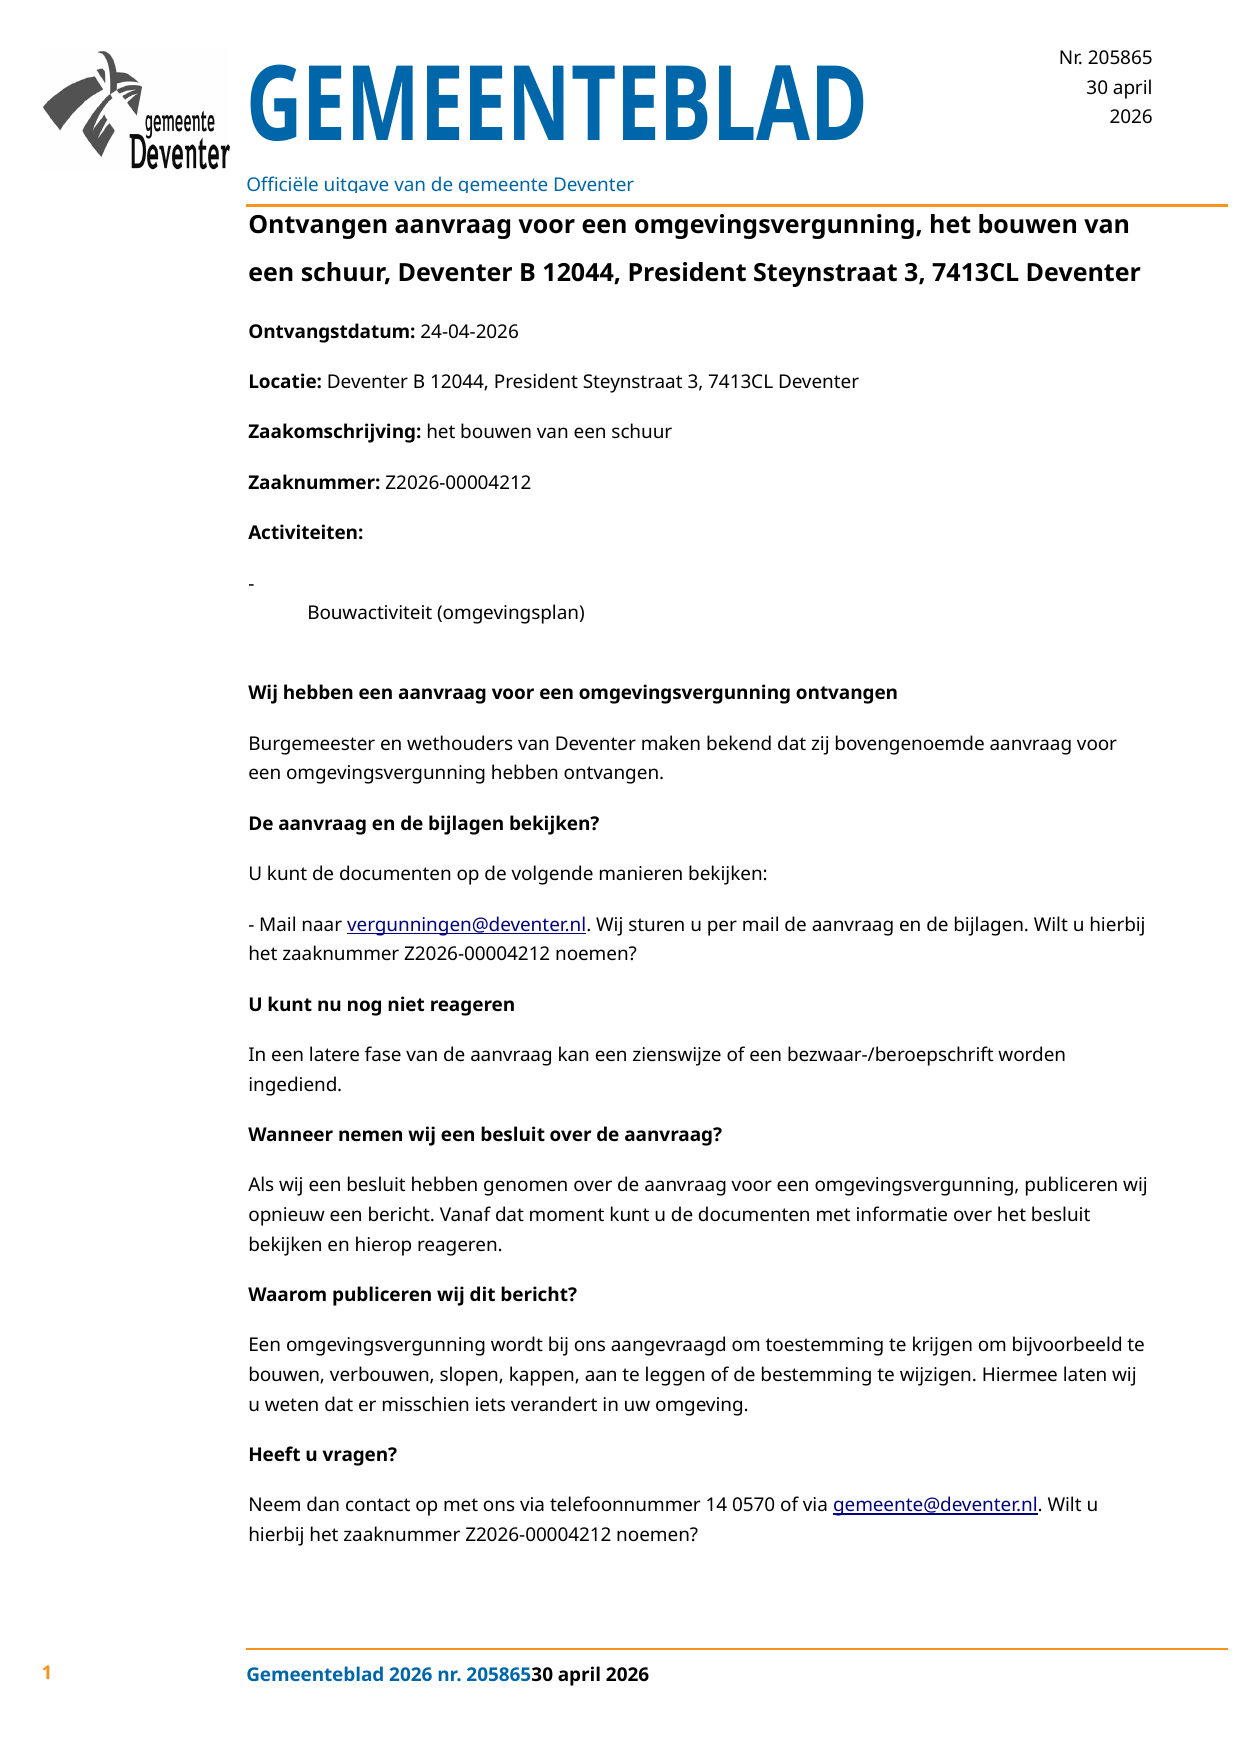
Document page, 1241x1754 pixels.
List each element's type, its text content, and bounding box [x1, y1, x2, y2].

text Als wij een besluit hebben genomen over de aanvraag voor een omgevingsvergunning, publiceren wij opnieuw een bericht. Vanaf dat moment kunt u de documenten met informatie over het besluit bekijken en hierop reageren. [248, 1172, 1152, 1257]
text Burgemeester en wethouders van Deventer maken bekend dat zij bovengenoemde aanvraag voor een omgevingsvergunning hebben ontvangen. [248, 730, 1152, 785]
text In een latere fase van de aanvraag kan een zienswijze of een bezwaar-/beroepschrift worden ingediend. [248, 1041, 1152, 1097]
text Activiteiten: [248, 519, 1152, 545]
text Heeft u vragen? [248, 1441, 1152, 1467]
text Een omgevingsvergunning wordt bij ons aangevraagd om toestemming te krijgen om bijvoorbeeld te bouwen, verbouwen, slopen, kappen, aan te leggen of de bestemming te wijzigen. Hiermee laten wij u weten dat er misschien iets verandert in uw omgeving. [248, 1332, 1152, 1417]
text Waarom publiceren wij dit bericht? [248, 1281, 1152, 1307]
text U kunt de documenten op de volgende manieren bekijken: [248, 860, 1152, 886]
text Ontvangen aanvraag voor een omgevingsvergunning, het bouwen van een schuur, Deventer B 12044, President Steynstraat 3, 7413CL Deventer [248, 207, 1152, 288]
text Zaakomschrijving: het bouwen van een schuur [248, 419, 1152, 444]
text Zaaknummer: Z2026-00004212 [248, 469, 1152, 495]
text Wanneer nemen wij een besluit over de aanvraag? [248, 1121, 1152, 1147]
text Locatie: Deventer B 12044, President Steynstraat 3, 7413CL Deventer [248, 368, 1152, 394]
text De aanvraag en de bijlagen bekijken? [248, 810, 1152, 836]
text Wij hebben een aanvraag voor een omgevingsvergunning ontvangen [248, 679, 1152, 705]
text Ontvangstdatum: 24-04-2026 [248, 318, 1152, 344]
text U kunt nu nog niet reageren [248, 991, 1152, 1017]
text - Mail naar vergunningen@deventer.nl. Wij sturen u per mail de aanvraag en de bijlagen. Wilt u hierbij het zaaknummer Z2026-00004212 noemen? [248, 911, 1152, 966]
picture [41, 47, 231, 172]
list Bouwactiviteit (omgevingsplan) [248, 599, 1152, 625]
text Neem dan contact op met ons via telefoonnummer 14 0570 of via gemeente@deventer.nl. Wilt u hierbij het zaaknummer Z2026-00004212 noemen? [248, 1492, 1152, 1547]
